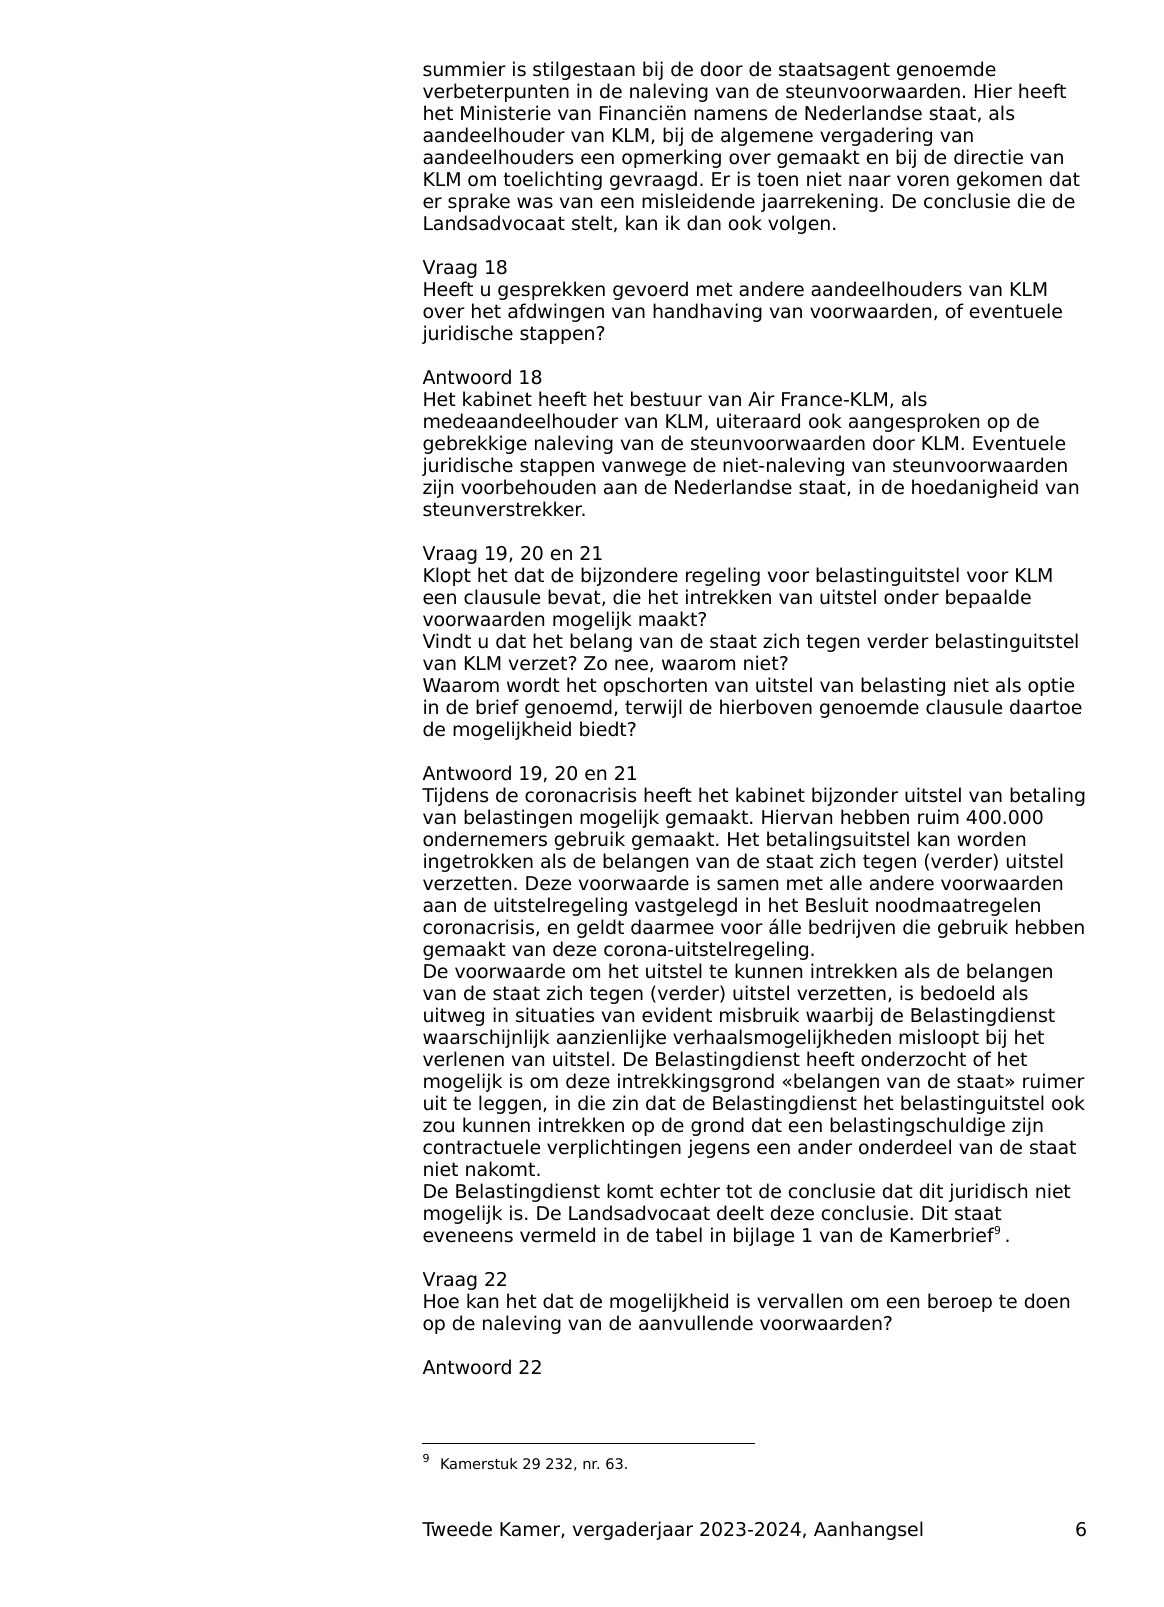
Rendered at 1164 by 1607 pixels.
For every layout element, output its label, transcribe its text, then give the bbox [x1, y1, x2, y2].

text Vindt u dat het belang van de staat zich tegen verder belastinguitstel van KLM verzet? Zo nee, waarom niet? [422, 631, 1087, 675]
text De voorwaarde om het uitstel te kunnen intrekken als de belangen van de staat zich tegen (verder) uitstel verzetten, is bedoeld als uitweg in situaties van evident misbruik waarbij de Belastingdienst waarschijnlijk aanzienlijke verhaalsmogelijkheden misloopt bij het verlenen van uitstel. De Belastingdienst heeft onderzocht of het mogelijk is om deze intrekkingsgrond «belangen van de staat» ruimer uit te leggen, in die zin dat de Belastingdienst het belastinguitstel ook zou kunnen intrekken op de grond dat een belastingschuldige zijn contractuele verplichtingen jegens een ander onderdeel van de staat niet nakomt. [422, 961, 1087, 1181]
text Vraag 18 [422, 257, 1087, 279]
text Antwoord 18 [422, 367, 1087, 389]
text Antwoord 19, 20 en 21 [422, 763, 1087, 785]
text Heeft u gesprekken gevoerd met andere aandeelhouders van KLM over het afdwingen van handhaving van voorwaarden, of eventuele juridische stappen? [422, 279, 1087, 345]
text Kamerstuk 29 232, nr. 63. [422, 1452, 1087, 1474]
text Klopt het dat de bijzondere regeling voor belastinguitstel voor KLM een clausule bevat, die het intrekken van uitstel onder bepaalde voorwaarden mogelijk maakt? [422, 565, 1087, 631]
text Vraag 22 [422, 1269, 1087, 1291]
text Tijdens de coronacrisis heeft het kabinet bijzonder uitstel van betaling van belastingen mogelijk gemaakt. Hiervan hebben ruim 400.000 ondernemers gebruik gemaakt. Het betalingsuitstel kan worden ingetrokken als de belangen van de staat zich tegen (verder) uitstel verzetten. Deze voorwaarde is samen met alle andere voorwaarden aan de uitstelregeling vastgelegd in het Besluit noodmaatregelen coronacrisis, en geldt daarmee voor álle bedrijven die gebruik hebben gemaakt van deze corona-uitstelregeling. [422, 785, 1087, 961]
text Vraag 19, 20 en 21 [422, 543, 1087, 565]
text summier is stilgestaan bij de door de staatsagent genoemde verbeterpunten in de naleving van de steunvoorwaarden. Hier heeft het Ministerie van Financiën namens de Nederlandse staat, als aandeelhouder van KLM, bij de algemene vergadering van aandeelhouders een opmerking over gemaakt en bij de directie van KLM om toelichting gevraagd. Er is toen niet naar voren gekomen dat er sprake was van een misleidende jaarrekening. De conclusie die de Landsadvocaat stelt, kan ik dan ook volgen. [422, 59, 1087, 235]
text Het kabinet heeft het bestuur van Air France-KLM, als medeaandeelhouder van KLM, uiteraard ook aangesproken op de gebrekkige naleving van de steunvoorwaarden door KLM. Eventuele juridische stappen vanwege de niet-naleving van steunvoorwaarden zijn voorbehouden aan de Nederlandse staat, in de hoedanigheid van steunverstrekker. [422, 389, 1087, 521]
text De Belastingdienst komt echter tot de conclusie dat dit juridisch niet mogelijk is. De Landsadvocaat deelt deze conclusie. Dit staat eveneens vermeld in de tabel in bijlage 1 van de Kamerbrief. [422, 1181, 1087, 1247]
text Antwoord 22 [422, 1357, 1087, 1379]
text Hoe kan het dat de mogelijkheid is vervallen om een beroep te doen op de naleving van de aanvullende voorwaarden? [422, 1291, 1087, 1335]
text Waarom wordt het opschorten van uitstel van belasting niet als optie in de brief genoemd, terwijl de hierboven genoemde clausule daartoe de mogelijkheid biedt? [422, 675, 1087, 741]
